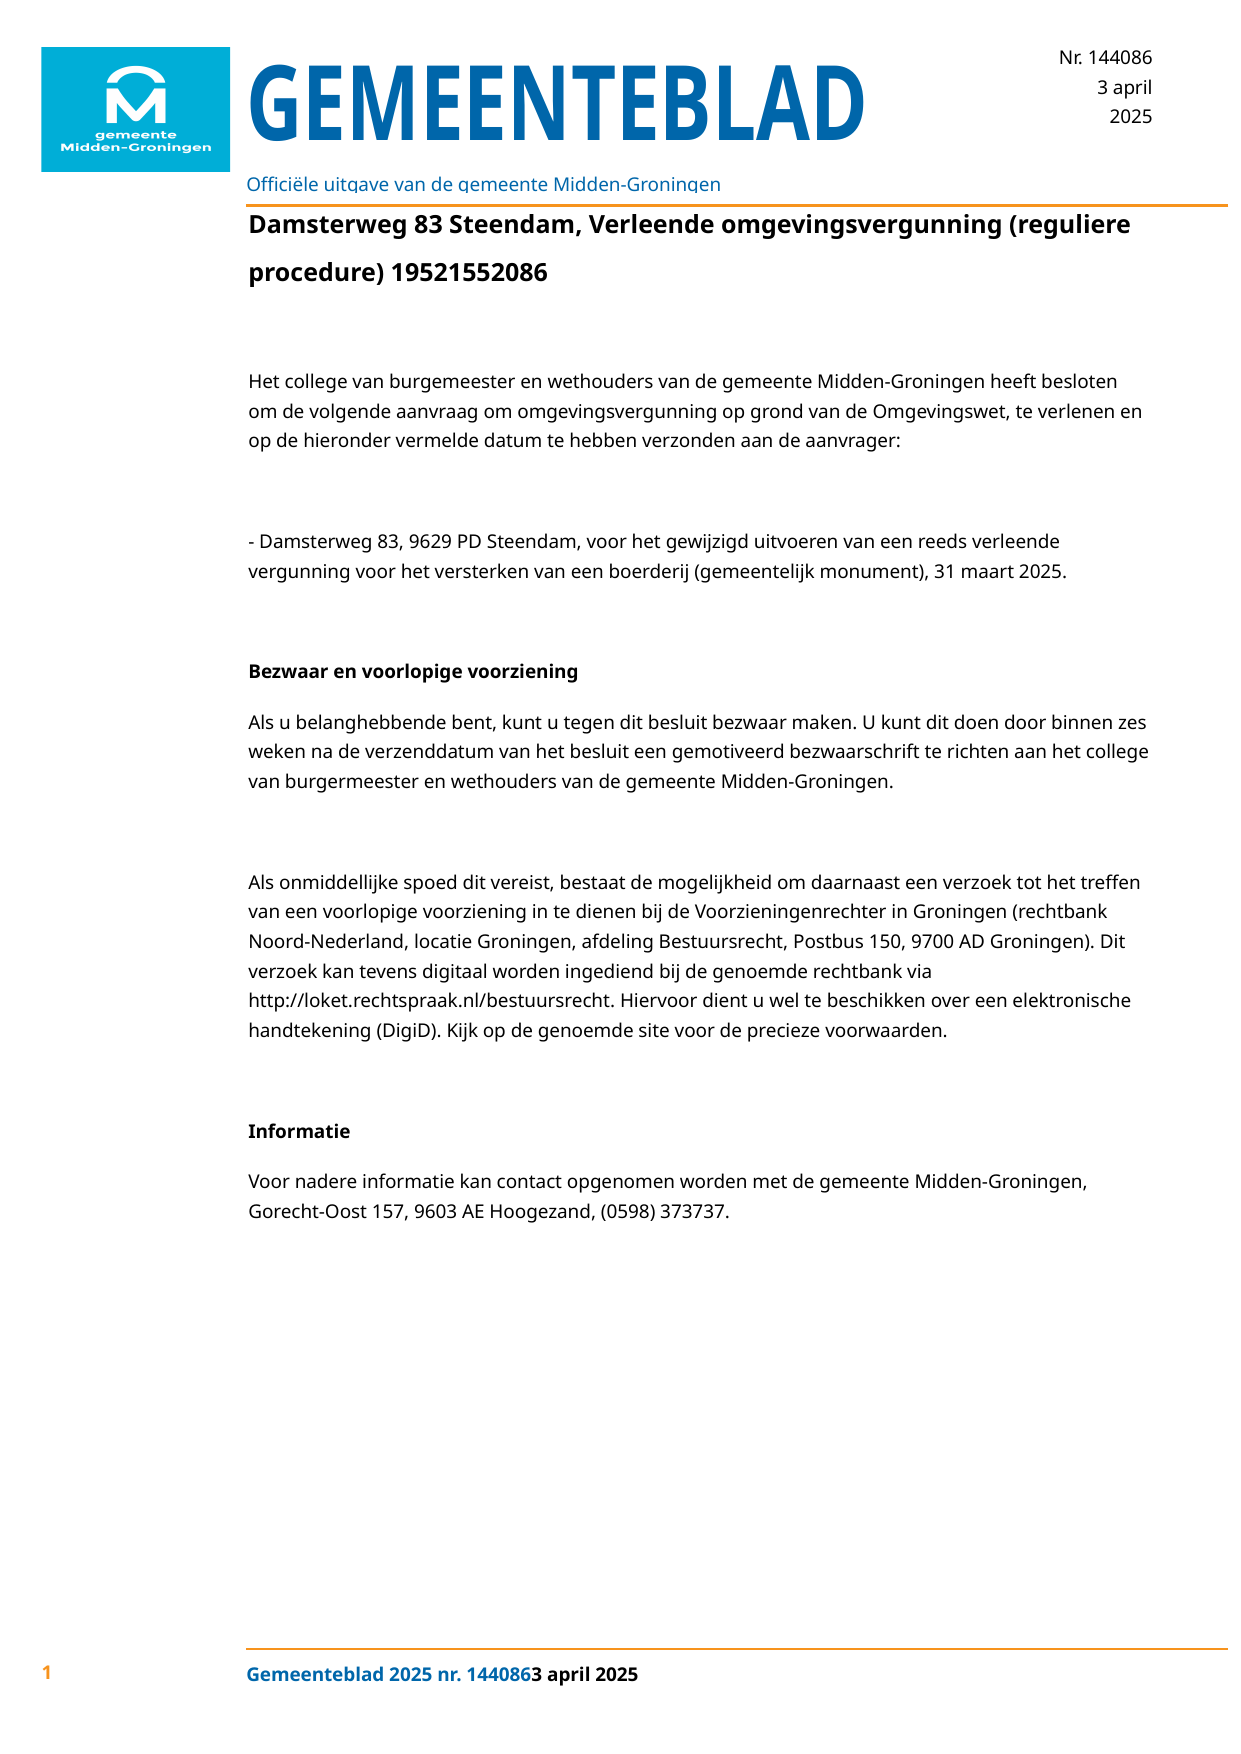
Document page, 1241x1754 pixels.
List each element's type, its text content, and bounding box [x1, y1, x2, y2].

text Voor nadere informatie kan contact opgenomen worden met de gemeente Midden-Groningen, Gorecht-Oost 157, 9603 AE Hoogezand, (0598) 373737. [248, 1168, 1152, 1224]
text Het college van burgemeester en wethouders van de gemeente Midden-Groningen heeft besloten om de volgende aanvraag om omgevingsvergunning op grond van de Omgevingswet, te verlenen en op de hieronder vermelde datum te hebben verzonden aan de aanvrager: [248, 368, 1152, 453]
text Damsterweg 83 Steendam, Verleende omgevingsvergunning (reguliere procedure) 19521552086 [248, 207, 1152, 288]
text - Damsterweg 83, 9629 PD Steendam, voor het gewijzigd uitvoeren van een reeds verleende vergunning voor het versterken van een boerderij (gemeentelijk monument), 31 maart 2025. [248, 528, 1152, 584]
text Bezwaar en voorlopige voorziening [248, 659, 1152, 684]
picture [108, 66, 164, 82]
text Als onmiddellijke spoed dit vereist, bestaat de mogelijkheid om daarnaast een verzoek tot het treffen van een voorlopige voorziening in te dienen bij de Voorzieningenrechter in Groningen (rechtbank Noord-Nederland, locatie Groningen, afdeling Bestuursrecht, Postbus 150, 9700 AD Groningen). Dit verzoek kan tevens digitaal worden ingediend bij de genoemde rechtbank via http://loket.rechtspraak.nl/bestuursrecht. Hiervoor dient u wel te beschikken over een elektronische handtekening (DigiD). Kijk op de genoemde site voor de precieze voorwaarden. [248, 869, 1152, 1043]
picture [184, 146, 190, 153]
text Als u belanghebbende bent, kunt u tegen dit besluit bezwaar maken. U kunt dit doen door binnen zes weken na de verzenddatum van het besluit een gemotiveerd bezwaarschrift te richten aan het college van burgermeester en wethouders van de gemeente Midden-Groningen. [248, 709, 1152, 794]
text Informatie [248, 1118, 1152, 1144]
picture [107, 89, 165, 122]
